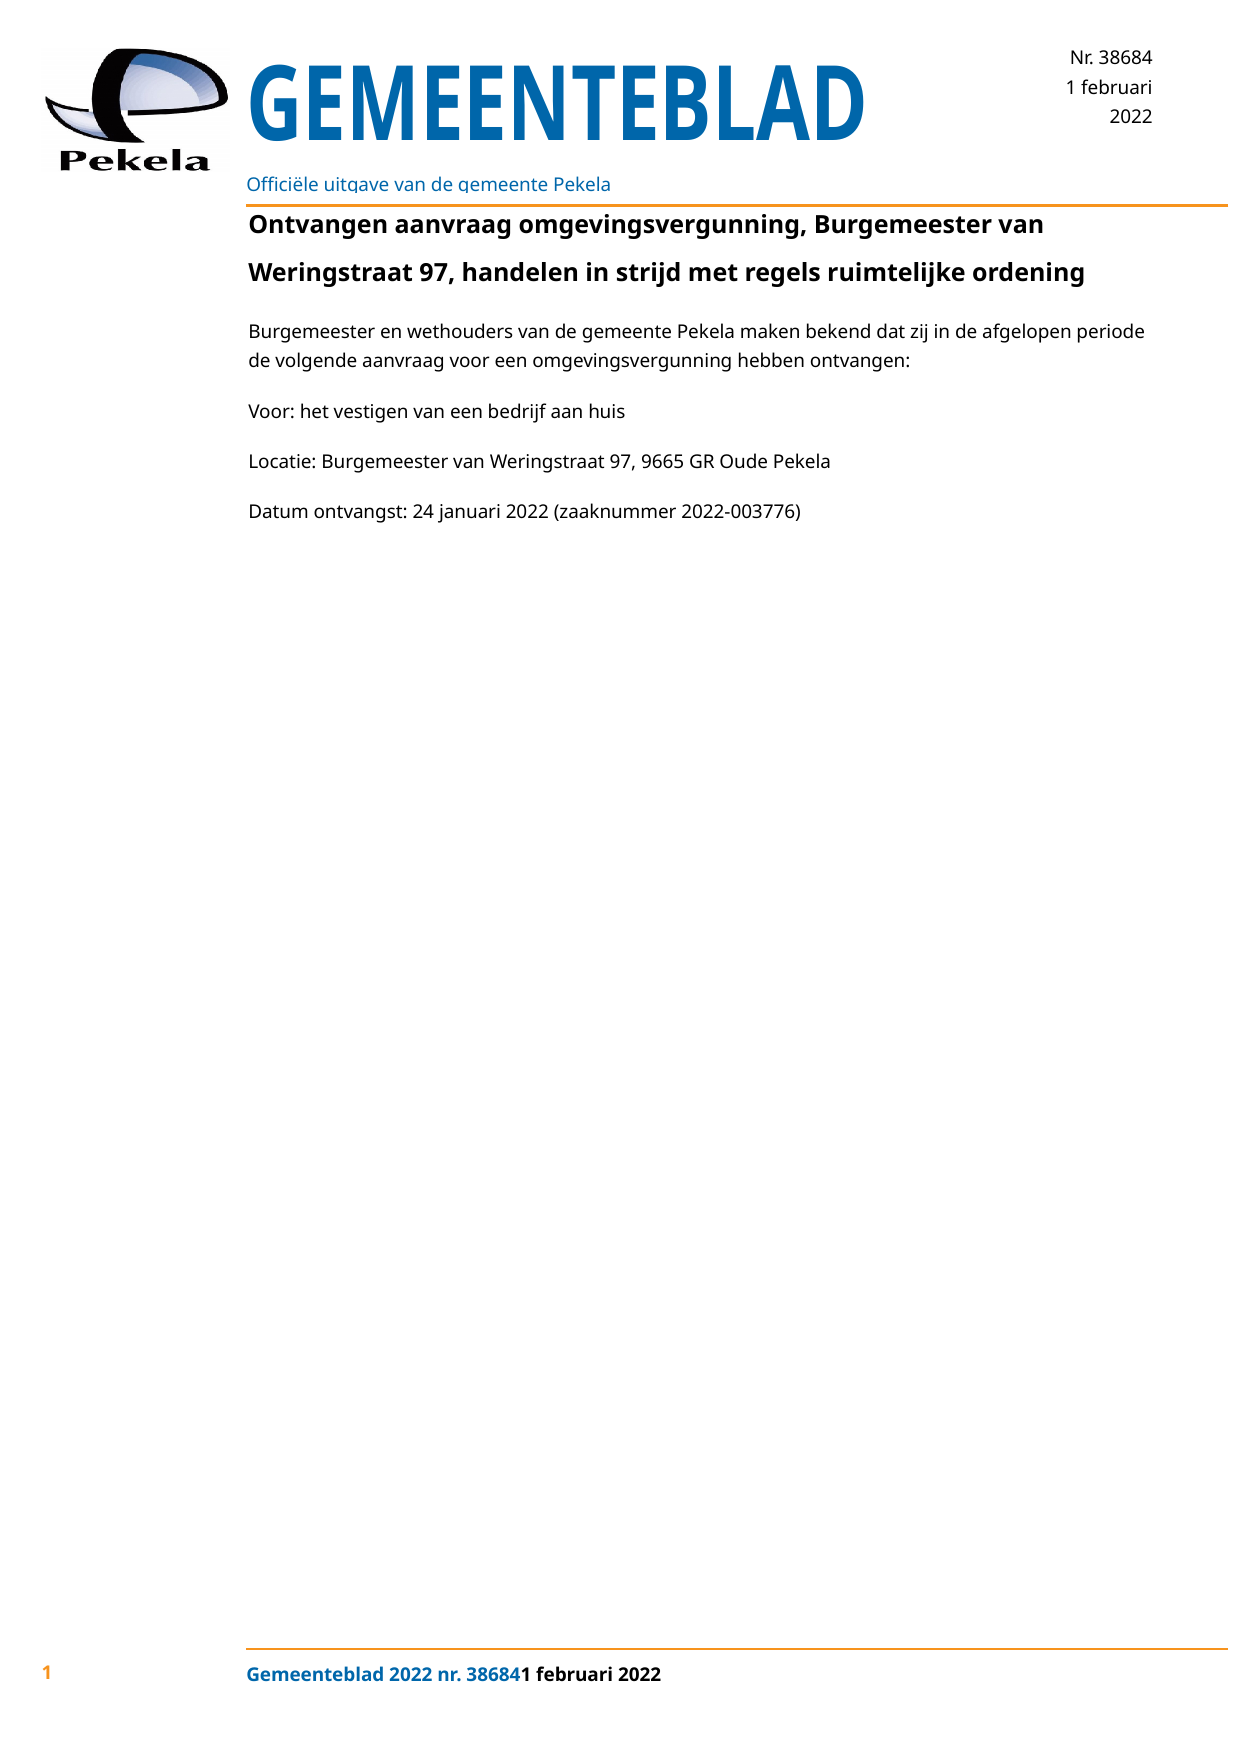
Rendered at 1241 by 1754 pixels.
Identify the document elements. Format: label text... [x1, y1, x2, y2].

picture [41, 47, 231, 172]
text Voor: het vestigen van een bedrijf aan huis [248, 398, 1152, 424]
text Burgemeester en wethouders van de gemeente Pekela maken bekend dat zij in de afgelopen periode de volgende aanvraag voor een omgevingsvergunning hebben ontvangen: [248, 318, 1152, 373]
text Locatie: Burgemeester van Weringstraat 97, 9665 GR Oude Pekela [248, 448, 1152, 474]
text Ontvangen aanvraag omgevingsvergunning, Burgemeester van Weringstraat 97, handelen in strijd met regels ruimtelijke ordening [248, 207, 1152, 288]
text Datum ontvangst: 24 januari 2022 (zaaknummer 2022-003776) [248, 499, 1152, 524]
